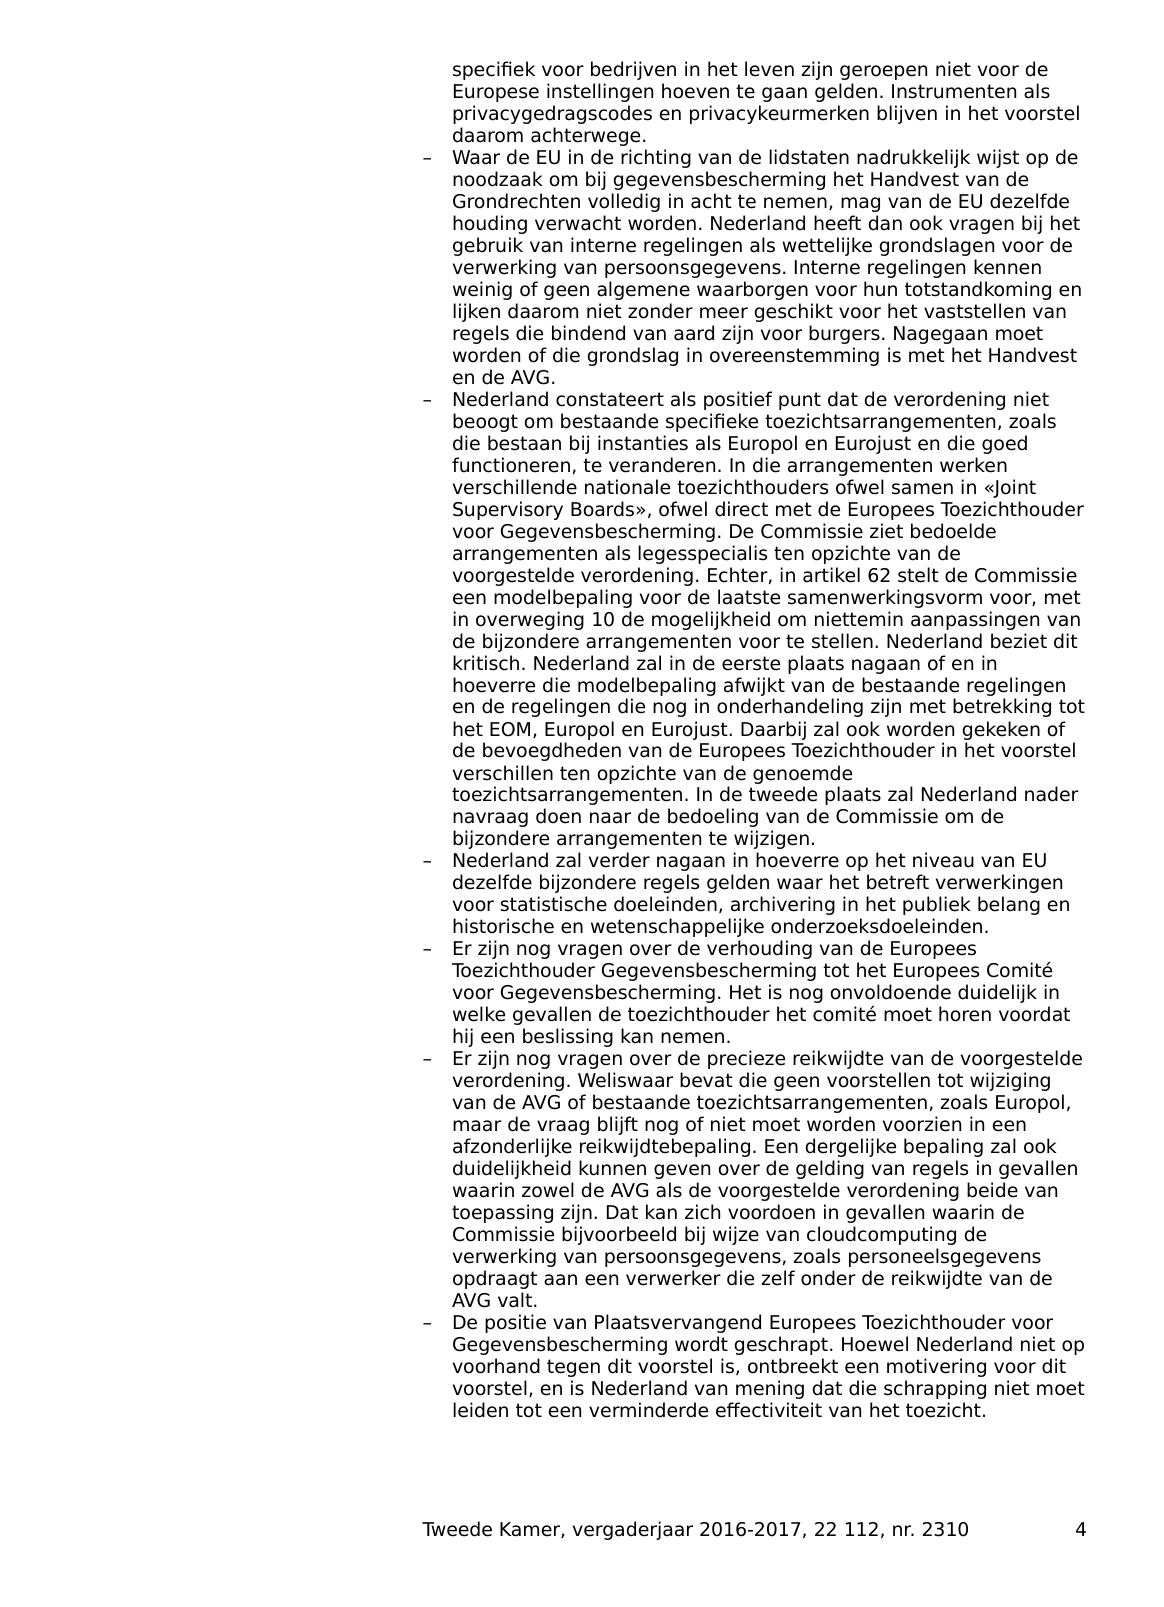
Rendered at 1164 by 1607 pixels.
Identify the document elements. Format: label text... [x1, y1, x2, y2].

text – De positie van Plaatsvervangend Europees Toezichthouder voor Gegevensbescherming wordt geschrapt. Hoewel Nederland niet op voorhand tegen dit voorstel is, ontbreekt een motivering voor dit voorstel, en is Nederland van mening dat die schrapping niet moet leiden tot een verminderde effectiviteit van het toezicht. [422, 1312, 1087, 1422]
text – Waar de EU in de richting van de lidstaten nadrukkelijk wijst op de noodzaak om bij gegevensbescherming het Handvest van de Grondrechten volledig in acht te nemen, mag van de EU dezelfde houding verwacht worden. Nederland heeft dan ook vragen bij het gebruik van interne regelingen als wettelijke grondslagen voor de verwerking van persoonsgegevens. Interne regelingen kennen weinig of geen algemene waarborgen voor hun totstandkoming en lijken daarom niet zonder meer geschikt voor het vaststellen van regels die bindend van aard zijn voor burgers. Nagegaan moet worden of die grondslag in overeenstemming is met het Handvest en de AVG. [422, 147, 1087, 389]
text – Nederland zal verder nagaan in hoeverre op het niveau van EU dezelfde bijzondere regels gelden waar het betreft verwerkingen voor statistische doeleinden, archivering in het publiek belang en historische en wetenschappelijke onderzoeksdoeleinden. [422, 850, 1087, 938]
text – Er zijn nog vragen over de precieze reikwijdte van de voorgestelde verordening. Weliswaar bevat die geen voorstellen tot wijziging van de AVG of bestaande toezichtsarrangementen, zoals Europol, maar de vraag blijft nog of niet moet worden voorzien in een afzonderlijke reikwijdtebepaling. Een dergelijke bepaling zal ook duidelijkheid kunnen geven over de gelding van regels in gevallen waarin zowel de AVG als de voorgestelde verordening beide van toepassing zijn. Dat kan zich voordoen in gevallen waarin de Commissie bijvoorbeeld bij wijze van cloudcomputing de verwerking van persoonsgegevens, zoals personeelsgegevens opdraagt aan een verwerker die zelf onder de reikwijdte van de AVG valt. [422, 1048, 1087, 1312]
text – Nederland constateert als positief punt dat de verordening niet beoogt om bestaande specifieke toezichtsarrangementen, zoals die bestaan bij instanties als Europol en Eurojust en die goed functioneren, te veranderen. In die arrangementen werken verschillende nationale toezichthouders ofwel samen in «Joint Supervisory Boards», ofwel direct met de Europees Toezichthouder voor Gegevensbescherming. De Commissie ziet bedoelde arrangementen als legesspecialis ten opzichte van de voorgestelde verordening. Echter, in artikel 62 stelt de Commissie een modelbepaling voor de laatste samenwerkingsvorm voor, met in overweging 10 de mogelijkheid om niettemin aanpassingen van de bijzondere arrangementen voor te stellen. Nederland beziet dit kritisch. Nederland zal in de eerste plaats nagaan of en in hoeverre die modelbepaling afwijkt van de bestaande regelingen en de regelingen die nog in onderhandeling zijn met betrekking tot het EOM, Europol en Eurojust. Daarbij zal ook worden gekeken of de bevoegdheden van de Europees Toezichthouder in het voorstel verschillen ten opzichte van de genoemde toezichtsarrangementen. In de tweede plaats zal Nederland nader navraag doen naar de bedoeling van de Commissie om de bijzondere arrangementen te wijzigen. [422, 389, 1087, 850]
text specifiek voor bedrijven in het leven zijn geroepen niet voor de Europese instellingen hoeven te gaan gelden. Instrumenten als privacygedragscodes en privacykeurmerken blijven in het voorstel daarom achterwege. [422, 59, 1087, 147]
text – Er zijn nog vragen over de verhouding van de Europees Toezichthouder Gegevensbescherming tot het Europees Comité voor Gegevensbescherming. Het is nog onvoldoende duidelijk in welke gevallen de toezichthouder het comité moet horen voordat hij een beslissing kan nemen. [422, 938, 1087, 1048]
